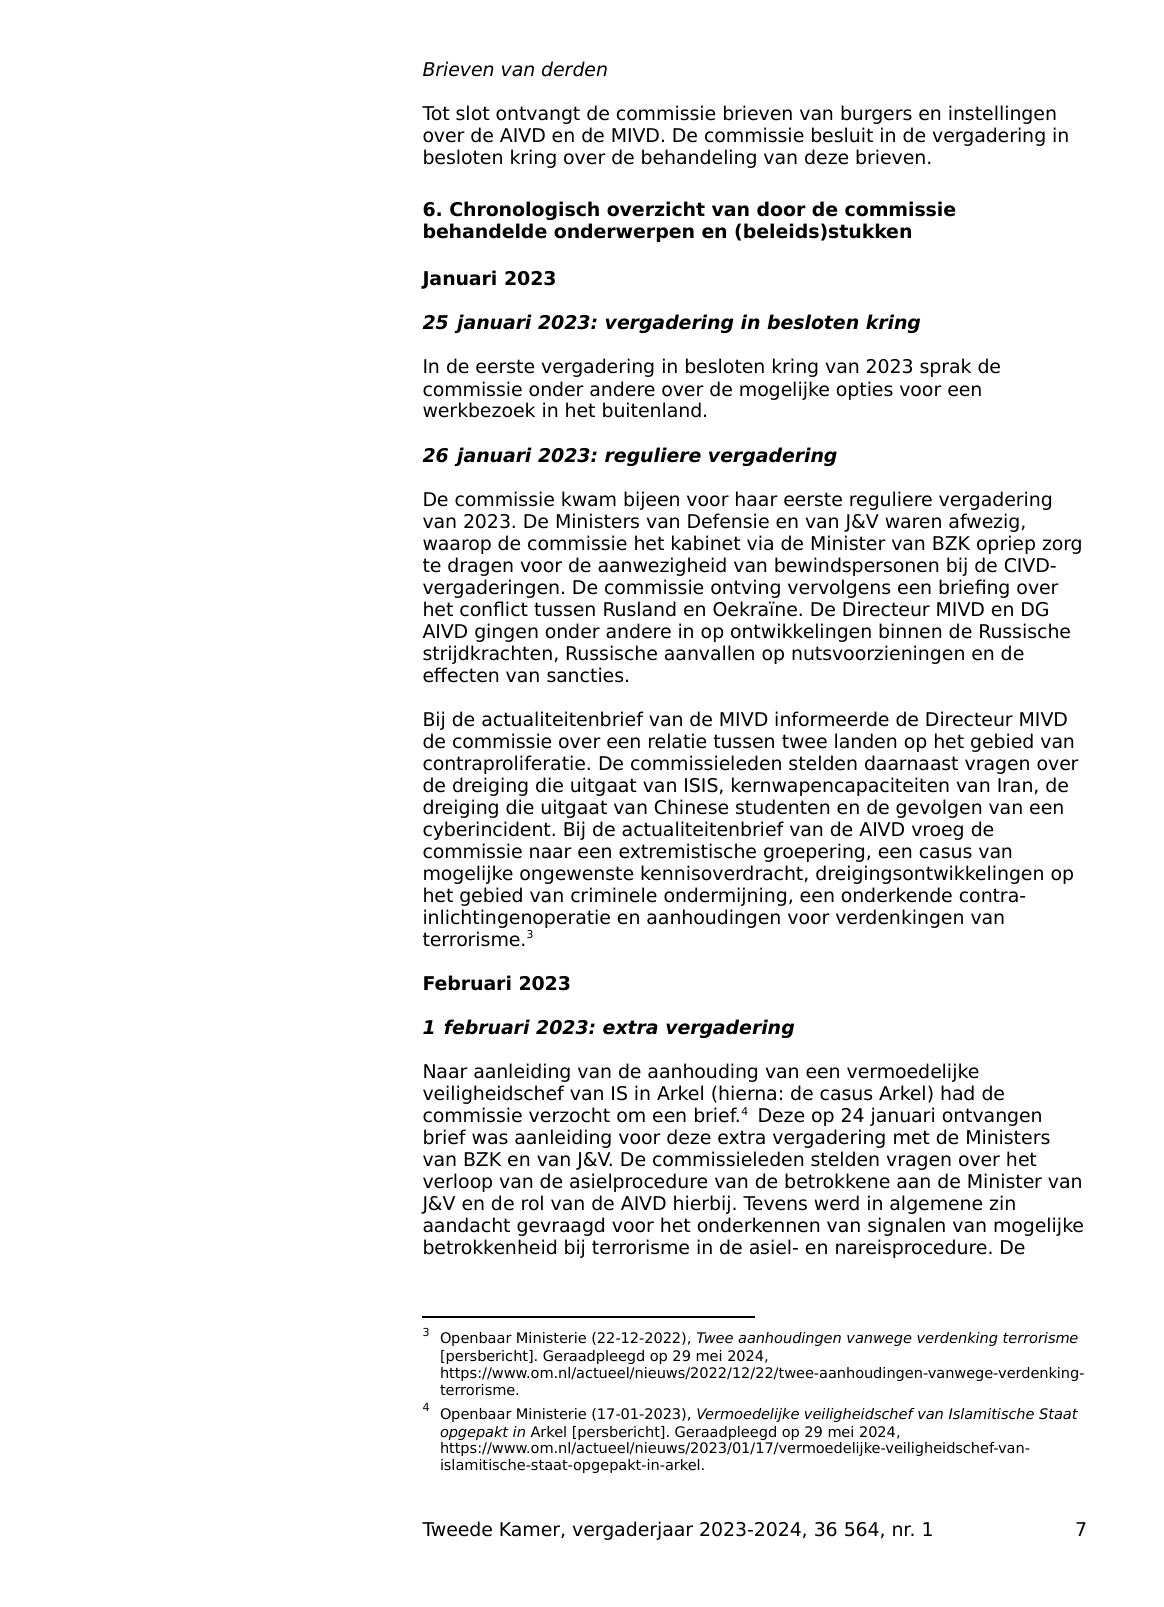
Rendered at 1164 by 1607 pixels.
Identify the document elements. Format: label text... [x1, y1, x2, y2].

text Naar aanleiding van de aanhouding van een vermoedelijke veiligheidschef van IS in Arkel (hierna: de casus Arkel) had de commissie verzocht om een brief. Deze op 24 januari ontvangen brief was aanleiding voor deze extra vergadering met de Ministers van BZK en van J&V. De commissieleden stelden vragen over het verloop van de asielprocedure van de betrokkene aan de Minister van J&V en de rol van de AIVD hierbij. Tevens werd in algemene zin aandacht gevraagd voor het onderkennen van signalen van mogelijke betrokkenheid bij terrorisme in de asiel- en nareisprocedure. De [422, 1061, 1087, 1259]
subtitle 1 februari 2023: extra vergadering [422, 1017, 1087, 1039]
text Bij de actualiteitenbrief van de MIVD informeerde de Directeur MIVD de commissie over een relatie tussen twee landen op het gebied van contraproliferatie. De commissieleden stelden daarnaast vragen over de dreiging die uitgaat van ISIS, kernwapencapaciteiten van Iran, de dreiging die uitgaat van Chinese studenten en de gevolgen van een cyberincident. Bij de actualiteitenbrief van de AIVD vroeg de commissie naar een extremistische groepering, een casus van mogelijke ongewenste kennisoverdracht, dreigingsontwikkelingen op het gebied van criminele ondermijning, een onderkende contra-inlichtingenoperatie en aanhoudingen voor verdenkingen van terrorisme. [422, 709, 1087, 951]
subtitle 25 januari 2023: vergadering in besloten kring [422, 312, 1087, 334]
text Openbaar Ministerie (22-12-2022), Twee aanhoudingen vanwege verdenking terrorisme [persbericht]. Geraadpleegd op 29 mei 2024, https://www.om.nl/actueel/nieuws/2022/12/22/twee-aanhoudingen-vanwege-verdenking-terrorisme. [422, 1326, 1087, 1399]
subtitle Februari 2023 [422, 973, 1087, 995]
subtitle 26 januari 2023: reguliere vergadering [422, 444, 1087, 467]
subtitle Januari 2023 [422, 268, 1087, 290]
subtitle 6. Chronologisch overzicht van door de commissie behandelde onderwerpen en (beleids)stukken [422, 199, 1087, 243]
text De commissie kwam bijeen voor haar eerste reguliere vergadering van 2023. De Ministers van Defensie en van J&V waren afwezig, waarop de commissie het kabinet via de Minister van BZK opriep zorg te dragen voor de aanwezigheid van bewindspersonen bij de CIVD-vergaderingen. De commissie ontving vervolgens een briefing over het conflict tussen Rusland en Oekraïne. De Directeur MIVD en DG AIVD gingen onder andere in op ontwikkelingen binnen de Russische strijdkrachten, Russische aanvallen op nutsvoorzieningen en de effecten van sancties. [422, 489, 1087, 687]
text In de eerste vergadering in besloten kring van 2023 sprak de commissie onder andere over de mogelijke opties voor een werkbezoek in het buitenland. [422, 356, 1087, 422]
text Tot slot ontvangt de commissie brieven van burgers en instellingen over de AIVD en de MIVD. De commissie besluit in de vergadering in besloten kring over de behandeling van deze brieven. [422, 103, 1087, 169]
text Openbaar Ministerie (17-01-2023), Vermoedelijke veiligheidschef van Islamitische Staat opgepakt in Arkel [persbericht]. Geraadpleegd op 29 mei 2024, https://www.om.nl/actueel/nieuws/2023/01/17/vermoedelijke-veiligheidschef-van-islamitische-staat-opgepakt-in-arkel. [422, 1402, 1087, 1474]
subtitle Brieven van derden [422, 59, 1087, 81]
